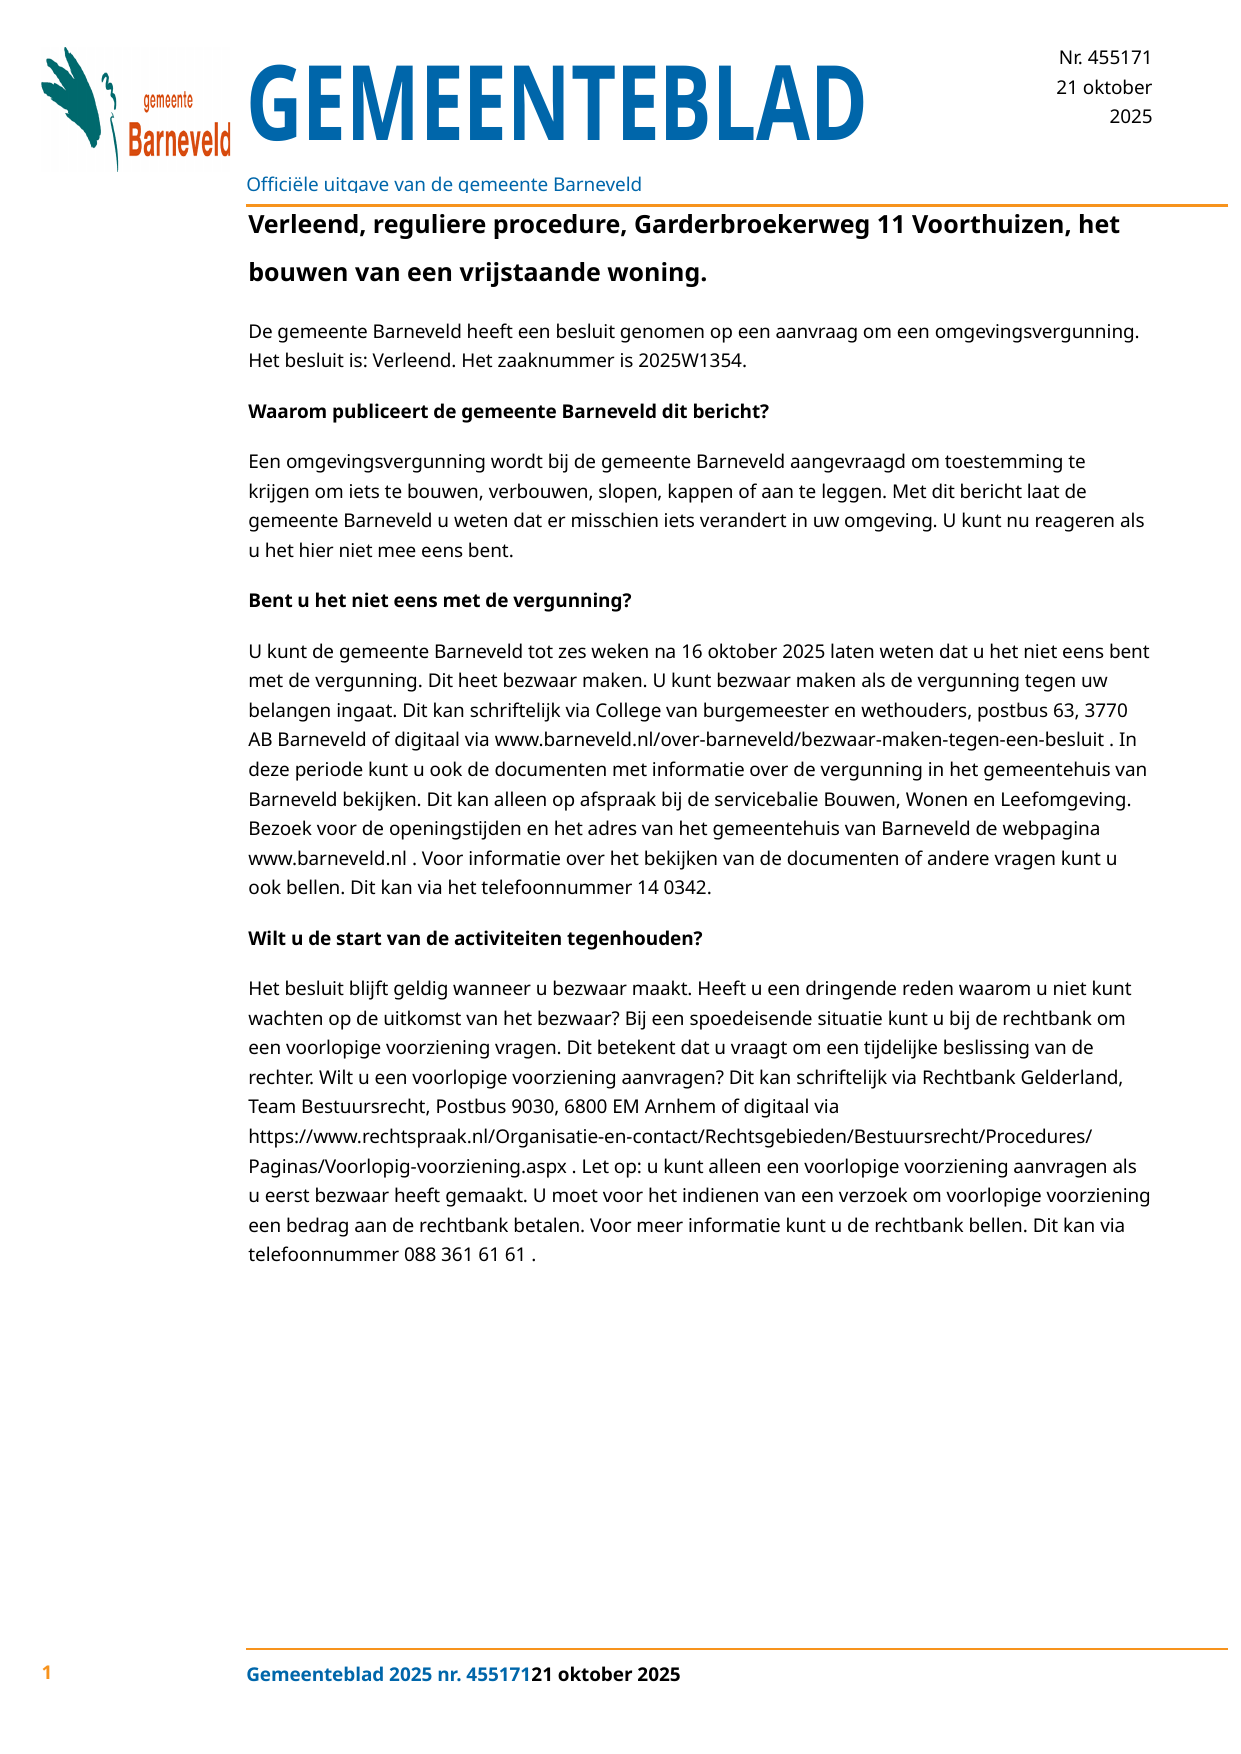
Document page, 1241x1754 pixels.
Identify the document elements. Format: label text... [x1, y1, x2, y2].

text Bent u het niet eens met de vergunning? [248, 587, 1152, 613]
text Waarom publiceert de gemeente Barneveld dit bericht? [248, 398, 1152, 424]
text U kunt de gemeente Barneveld tot zes weken na 16 oktober 2025 laten weten dat u het niet eens bent met de vergunning. Dit heet bezwaar maken. U kunt bezwaar maken als de vergunning tegen uw belangen ingaat. Dit kan schriftelijk via College van burgemeester en wethouders, postbus 63, 3770 AB Barneveld of digitaal via www.barneveld.nl/over-barneveld/bezwaar-maken-tegen-een-besluit . In deze periode kunt u ook de documenten met informatie over de vergunning in het gemeentehuis van Barneveld bekijken. Dit kan alleen op afspraak bij de servicebalie Bouwen, Wonen en Leefomgeving. Bezoek voor de openingstijden en het adres van het gemeentehuis van Barneveld de webpagina www.barneveld.nl . Voor informatie over het bekijken van de documenten of andere vragen kunt u ook bellen. Dit kan via het telefoonnummer 14 0342. [248, 638, 1152, 900]
text Een omgevingsvergunning wordt bij de gemeente Barneveld aangevraagd om toestemming te krijgen om iets te bouwen, verbouwen, slopen, kappen of aan te leggen. Met dit bericht laat de gemeente Barneveld u weten dat er misschien iets verandert in uw omgeving. U kunt nu reageren als u het hier niet mee eens bent. [248, 448, 1152, 563]
text Het besluit blijft geldig wanneer u bezwaar maakt. Heeft u een dringende reden waarom u niet kunt wachten op de uitkomst van het bezwaar? Bij een spoedeisende situatie kunt u bij de rechtbank om een voorlopige voorziening vragen. Dit betekent dat u vraagt om een tijdelijke beslissing van de rechter. Wilt u een voorlopige voorziening aanvragen? Dit kan schriftelijk via Rechtbank Gelderland, Team Bestuursrecht, Postbus 9030, 6800 EM Arnhem of digitaal via https://www.rechtspraak.nl/Organisatie-en-contact/Rechtsgebieden/Bestuursrecht/Procedures/Paginas/Voorlopig-voorziening.aspx . Let op: u kunt alleen een voorlopige voorziening aanvragen als u eerst bezwaar heeft gemaakt. U moet voor het indienen van een verzoek om voorlopige voorziening een bedrag aan de rechtbank betalen. Voor meer informatie kunt u de rechtbank bellen. Dit kan via telefoonnummer 088 361 61 61 . [248, 975, 1152, 1267]
picture [41, 47, 231, 172]
text Wilt u de start van de activiteiten tegenhouden? [248, 925, 1152, 951]
text Verleend, reguliere procedure, Garderbroekerweg 11 Voorthuizen, het bouwen van een vrijstaande woning. [248, 207, 1152, 288]
text De gemeente Barneveld heeft een besluit genomen op een aanvraag om een omgevingsvergunning. Het besluit is: Verleend. Het zaaknummer is 2025W1354. [248, 318, 1152, 373]
